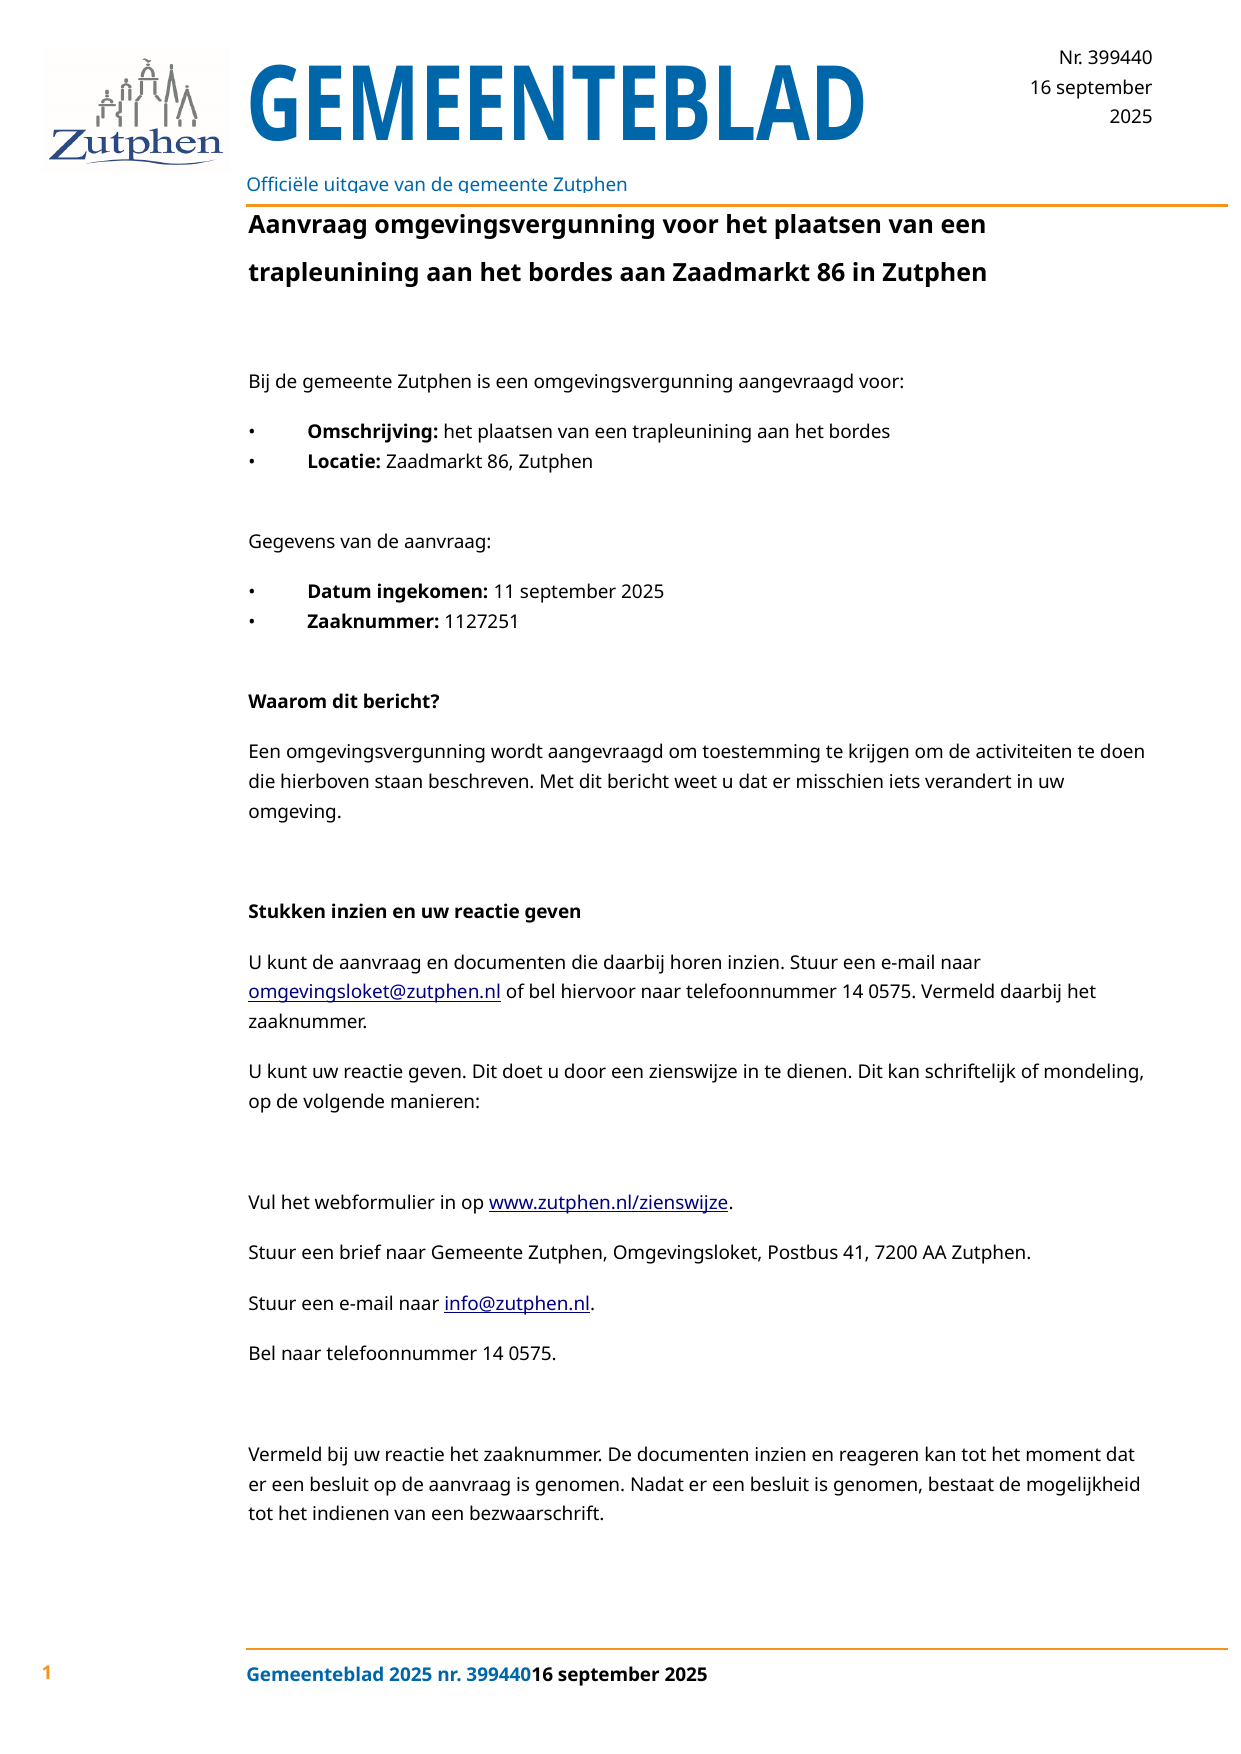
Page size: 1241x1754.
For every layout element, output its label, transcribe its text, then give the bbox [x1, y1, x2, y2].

list Datum ingekomen: 11 september 2025 [248, 579, 1152, 604]
text U kunt de aanvraag en documenten die daarbij horen inzien. Stuur een e-mail naar omgevingsloket@zutphen.nl of bel hiervoor naar telefoonnummer 14 0575. Vermeld daarbij het zaaknummer. [248, 949, 1152, 1034]
text Aanvraag omgevingsvergunning voor het plaatsen van een trapleunining aan het bordes aan Zaadmarkt 86 in Zutphen [248, 207, 1152, 288]
text Bij de gemeente Zutphen is een omgevingsvergunning aangevraagd voor: [248, 368, 1152, 394]
list Locatie: Zaadmarkt 86, Zutphen [248, 448, 1152, 474]
text U kunt uw reactie geven. Dit doet u door een zienswijze in te dienen. Dit kan schriftelijk of mondeling, op de volgende manieren: [248, 1059, 1152, 1114]
list Omschrijving: het plaatsen van een trapleunining aan het bordes [248, 419, 1152, 444]
text Stukken inzien en uw reactie geven [248, 899, 1152, 924]
list Zaaknummer: 1127251 [248, 608, 1152, 634]
text Stuur een brief naar Gemeente Zutphen, Omgevingsloket, Postbus 41, 7200 AA Zutphen. [248, 1239, 1152, 1265]
text Gegevens van de aanvraag: [248, 528, 1152, 554]
text Bel naar telefoonnummer 14 0575. [248, 1340, 1152, 1366]
text Waarom dit bericht? [248, 688, 1152, 714]
text Vul het webformulier in op www.zutphen.nl/zienswijze. [248, 1189, 1152, 1215]
text Stuur een e-mail naar info@zutphen.nl. [248, 1290, 1152, 1316]
text Een omgevingsvergunning wordt aangevraagd om toestemming te krijgen om de activiteiten te doen die hierboven staan beschreven. Met dit bericht weet u dat er misschien iets verandert in uw omgeving. [248, 739, 1152, 824]
text Vermeld bij uw reactie het zaaknummer. De documenten inzien en reageren kan tot het moment dat er een besluit op de aanvraag is genomen. Nadat er een besluit is genomen, bestaat de mogelijkheid tot het indienen van een bezwaarschrift. [248, 1441, 1152, 1526]
picture [41, 47, 231, 172]
